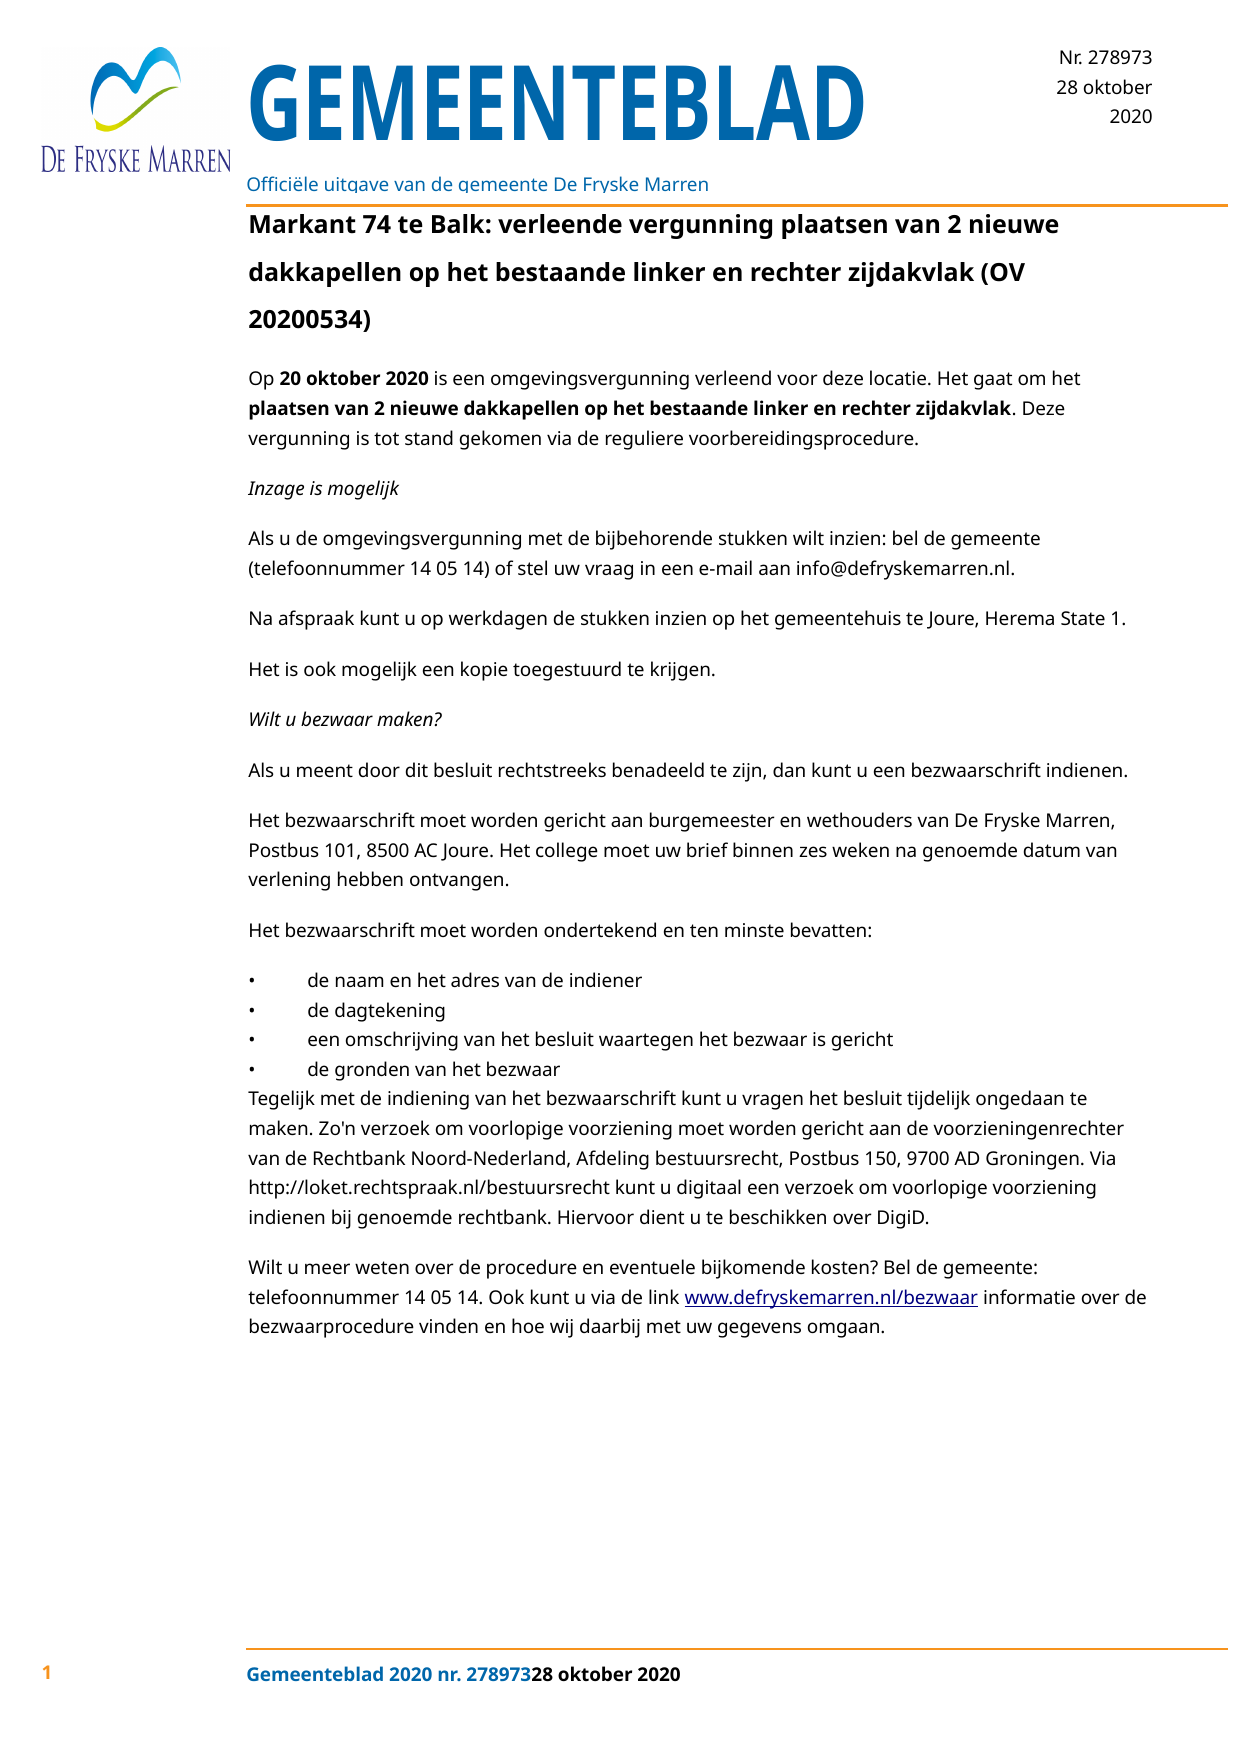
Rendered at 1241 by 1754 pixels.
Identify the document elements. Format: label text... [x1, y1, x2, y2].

text Het bezwaarschrift moet worden gericht aan burgemeester en wethouders van De Fryske Marren, Postbus 101, 8500 AC Joure. Het college moet uw brief binnen zes weken na genoemde datum van verlening hebben ontvangen. [248, 807, 1152, 892]
list de naam en het adres van de indiener [248, 967, 1152, 993]
text Als u de omgevingsvergunning met de bijbehorende stukken wilt inzien: bel de gemeente (telefoonnummer 14 05 14) of stel uw vraag in een e-mail aan info@defryskemarren.nl. [248, 526, 1152, 581]
text Het is ook mogelijk een kopie toegestuurd te krijgen. [248, 656, 1152, 682]
text Wilt u bezwaar maken? [248, 706, 1152, 732]
text Het bezwaarschrift moet worden ondertekend en ten minste bevatten: [248, 917, 1152, 942]
picture [41, 47, 231, 172]
list de gronden van het bezwaar [248, 1056, 1152, 1082]
list een omschrijving van het besluit waartegen het bezwaar is gericht [248, 1026, 1152, 1052]
text Wilt u meer weten over de procedure en eventuele bijkomende kosten? Bel de gemeente: telefoonnummer 14 05 14. Ook kunt u via de link www.defryskemarren.nl/bezwaar informatie over de bezwaarprocedure vinden en hoe wij daarbij met uw gegevens omgaan. [248, 1254, 1152, 1339]
text Markant 74 te Balk: verleende vergunning plaatsen van 2 nieuwe dakkapellen op het bestaande linker en rechter zijdakvlak (OV 20200534) [248, 207, 1152, 336]
text Als u meent door dit besluit rechtstreeks benadeeld te zijn, dan kunt u een bezwaarschrift indienen. [248, 757, 1152, 782]
text Inzage is mogelijk [248, 475, 1152, 501]
text Na afspraak kunt u op werkdagen de stukken inzien op het gemeentehuis te Joure, Herema State 1. [248, 606, 1152, 631]
text Tegelijk met de indiening van het bezwaarschrift kunt u vragen het besluit tijdelijk ongedaan te maken. Zo'n verzoek om voorlopige voorziening moet worden gericht aan de voorzieningenrechter van de Rechtbank Noord-Nederland, Afdeling bestuursrecht, Postbus 150, 9700 AD Groningen. Via http://loket.rechtspraak.nl/bestuursrecht kunt u digitaal een verzoek om voorlopige voorziening indienen bij genoemde rechtbank. Hiervoor dient u te beschikken over DigiD. [248, 1086, 1152, 1229]
list de dagtekening [248, 997, 1152, 1022]
text Op 20 oktober 2020 is een omgevingsvergunning verleend voor deze locatie. Het gaat om het plaatsen van 2 nieuwe dakkapellen op het bestaande linker en rechter zijdakvlak. Deze vergunning is tot stand gekomen via de reguliere voorbereidingsprocedure. [248, 366, 1152, 450]
